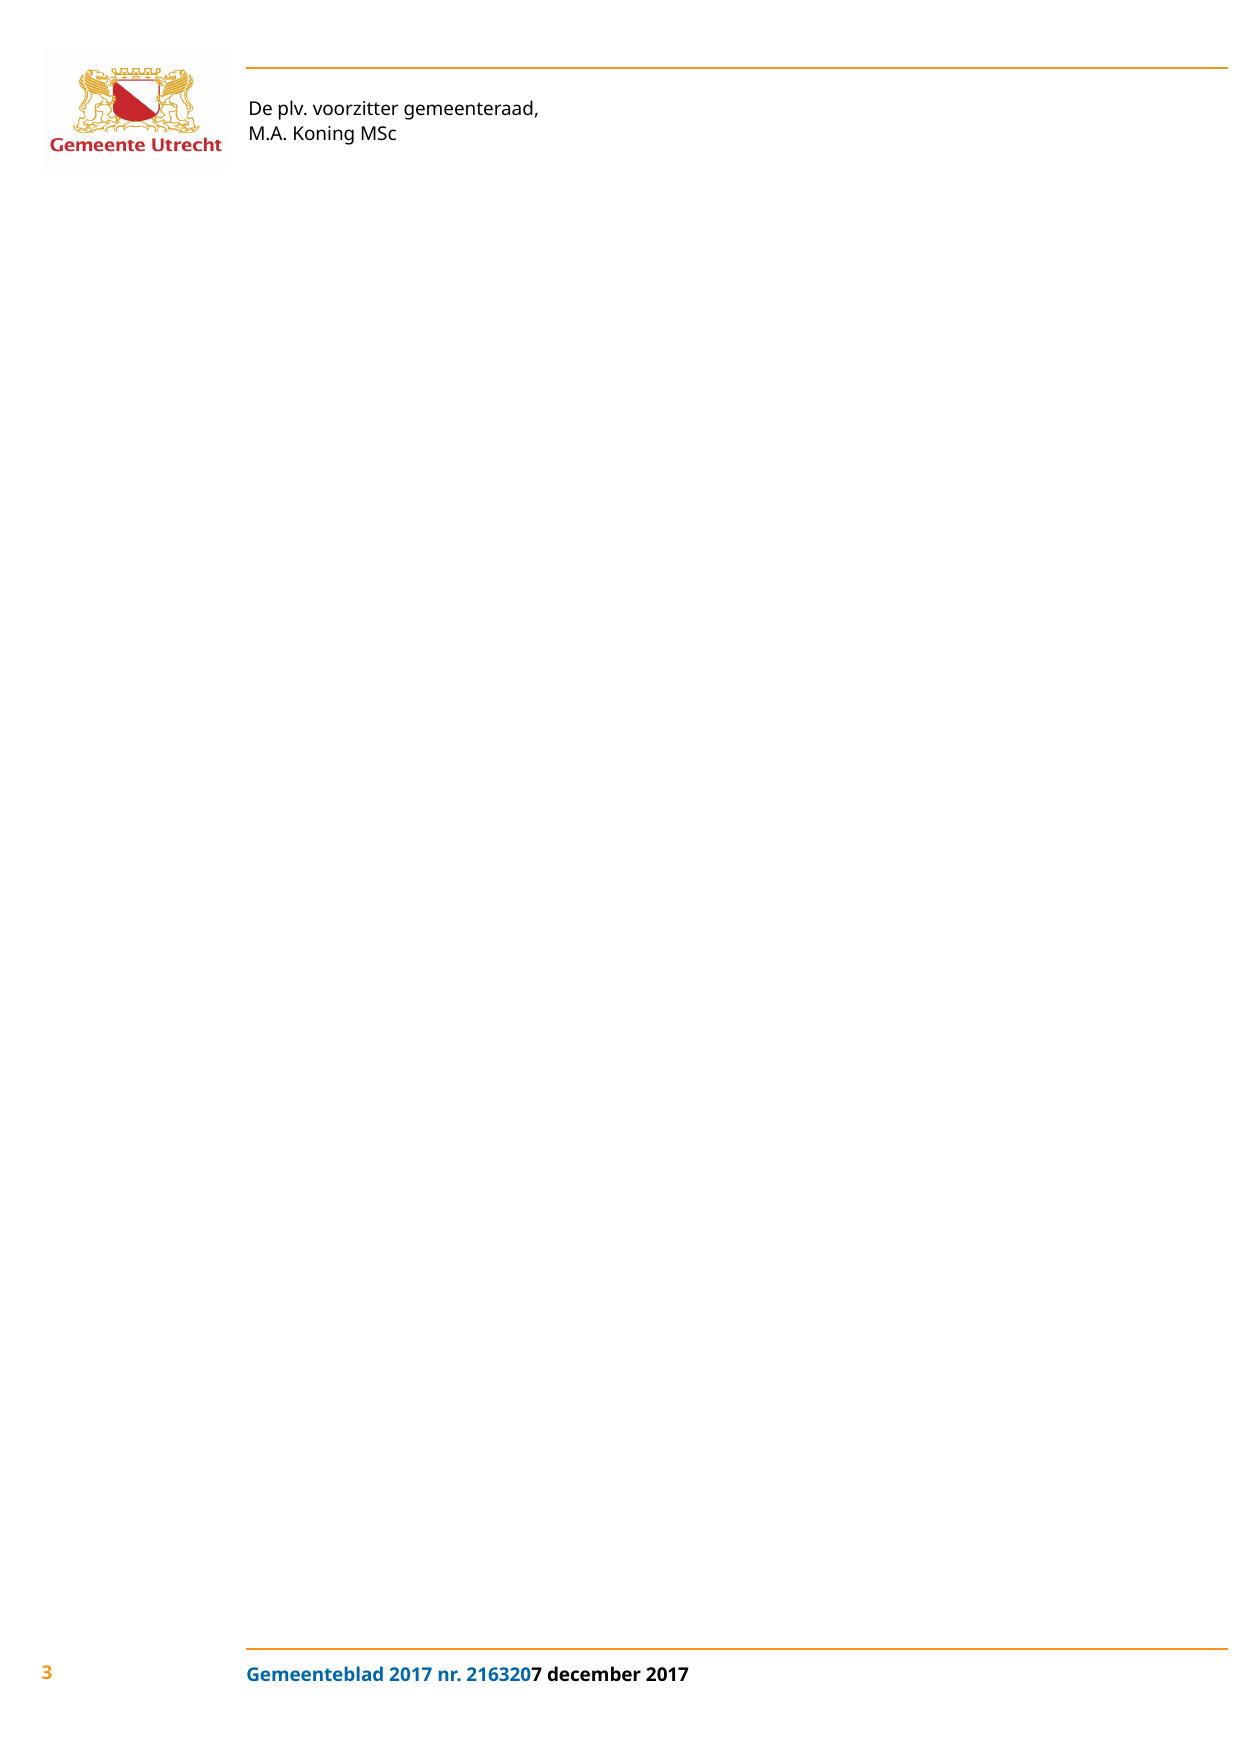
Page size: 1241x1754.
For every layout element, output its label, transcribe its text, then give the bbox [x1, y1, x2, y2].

picture [41, 47, 231, 172]
text De plv. voorzitter gemeenteraad, [248, 95, 1152, 121]
text M.A. Koning MSc [248, 121, 1152, 146]
